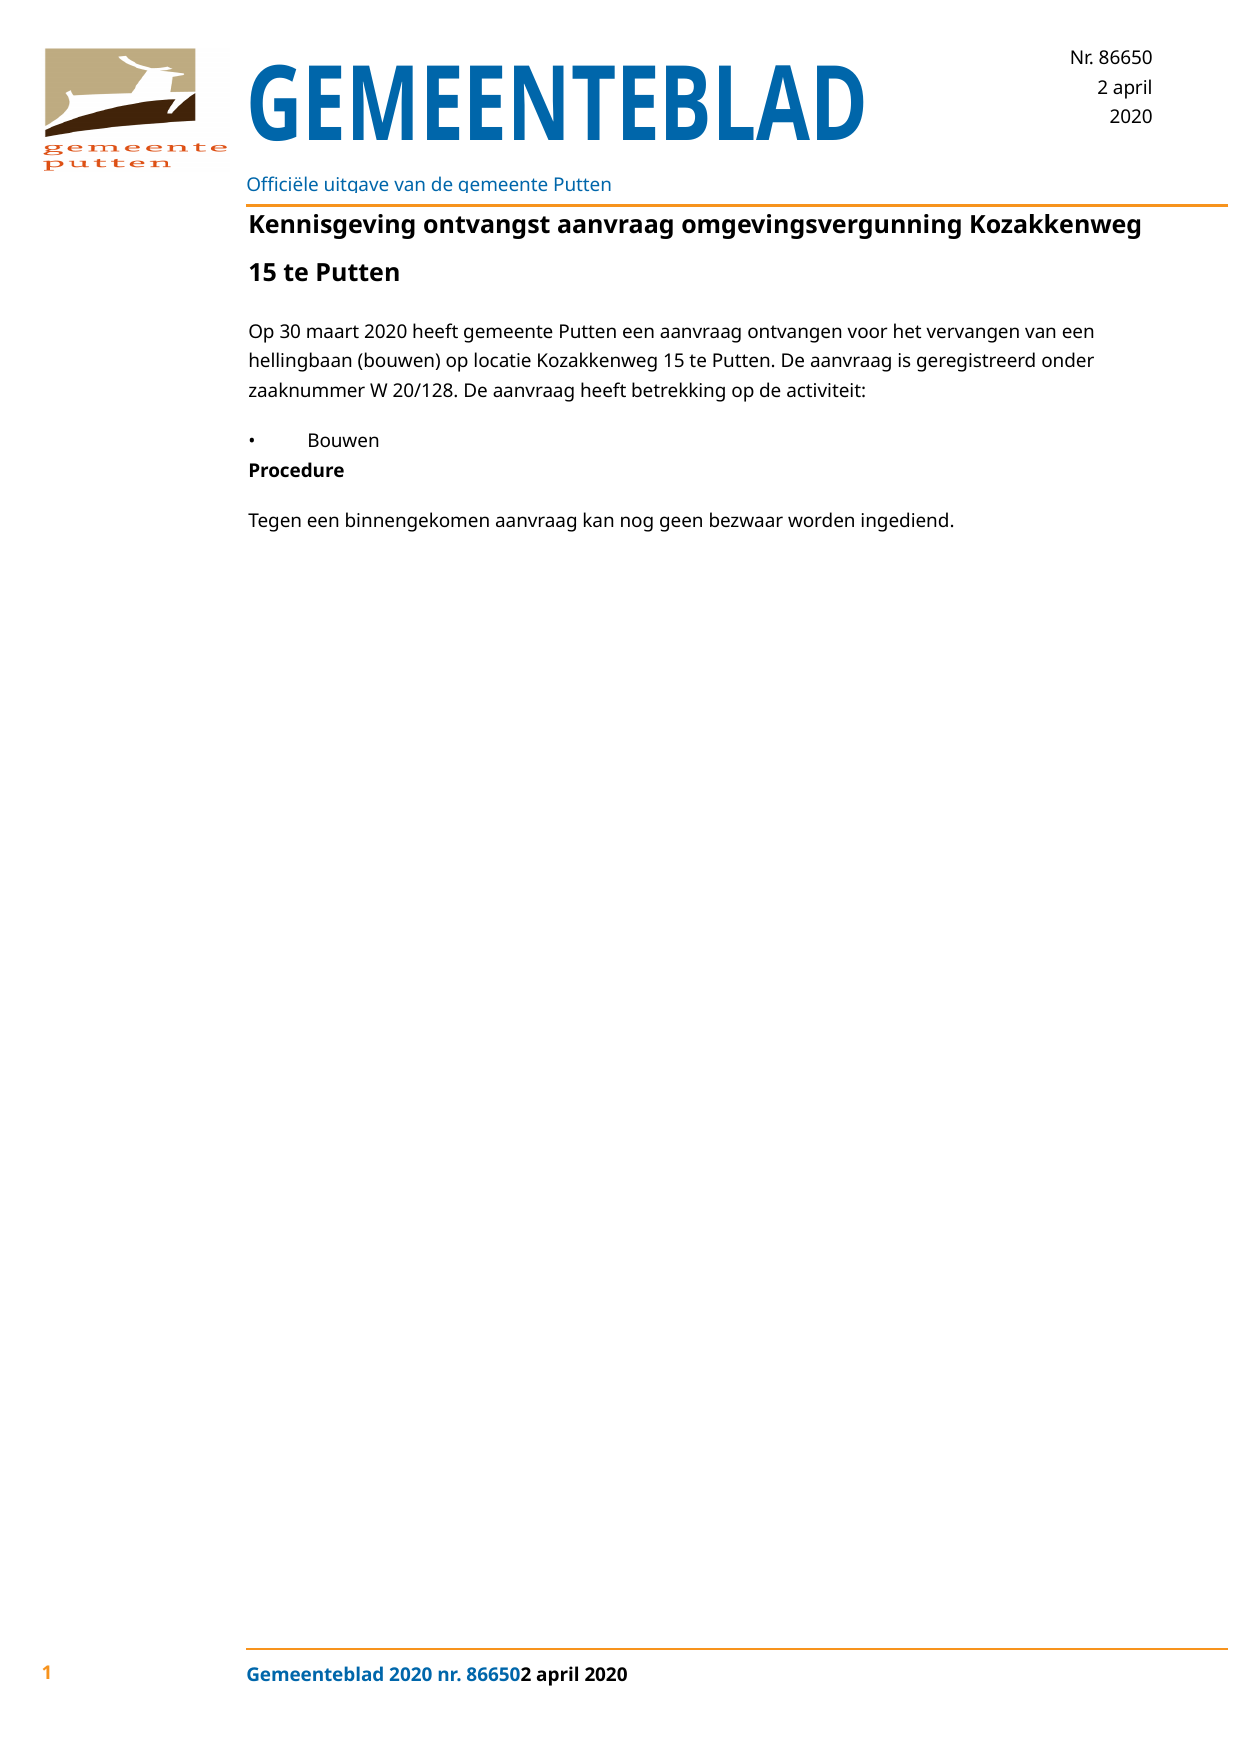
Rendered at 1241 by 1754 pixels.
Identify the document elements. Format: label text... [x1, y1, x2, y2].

text Op 30 maart 2020 heeft gemeente Putten een aanvraag ontvangen voor het vervangen van een hellingbaan (bouwen) op locatie Kozakkenweg 15 te Putten. De aanvraag is geregistreerd onder zaaknummer W 20/128. De aanvraag heeft betrekking op de activiteit: [248, 318, 1152, 403]
text Procedure [248, 457, 1152, 483]
text Tegen een binnengekomen aanvraag kan nog geen bezwaar worden ingediend. [248, 507, 1152, 533]
text Kennisgeving ontvangst aanvraag omgevingsvergunning Kozakkenweg 15 te Putten [248, 207, 1152, 288]
list Bouwen [248, 427, 1152, 453]
picture [41, 47, 231, 172]
